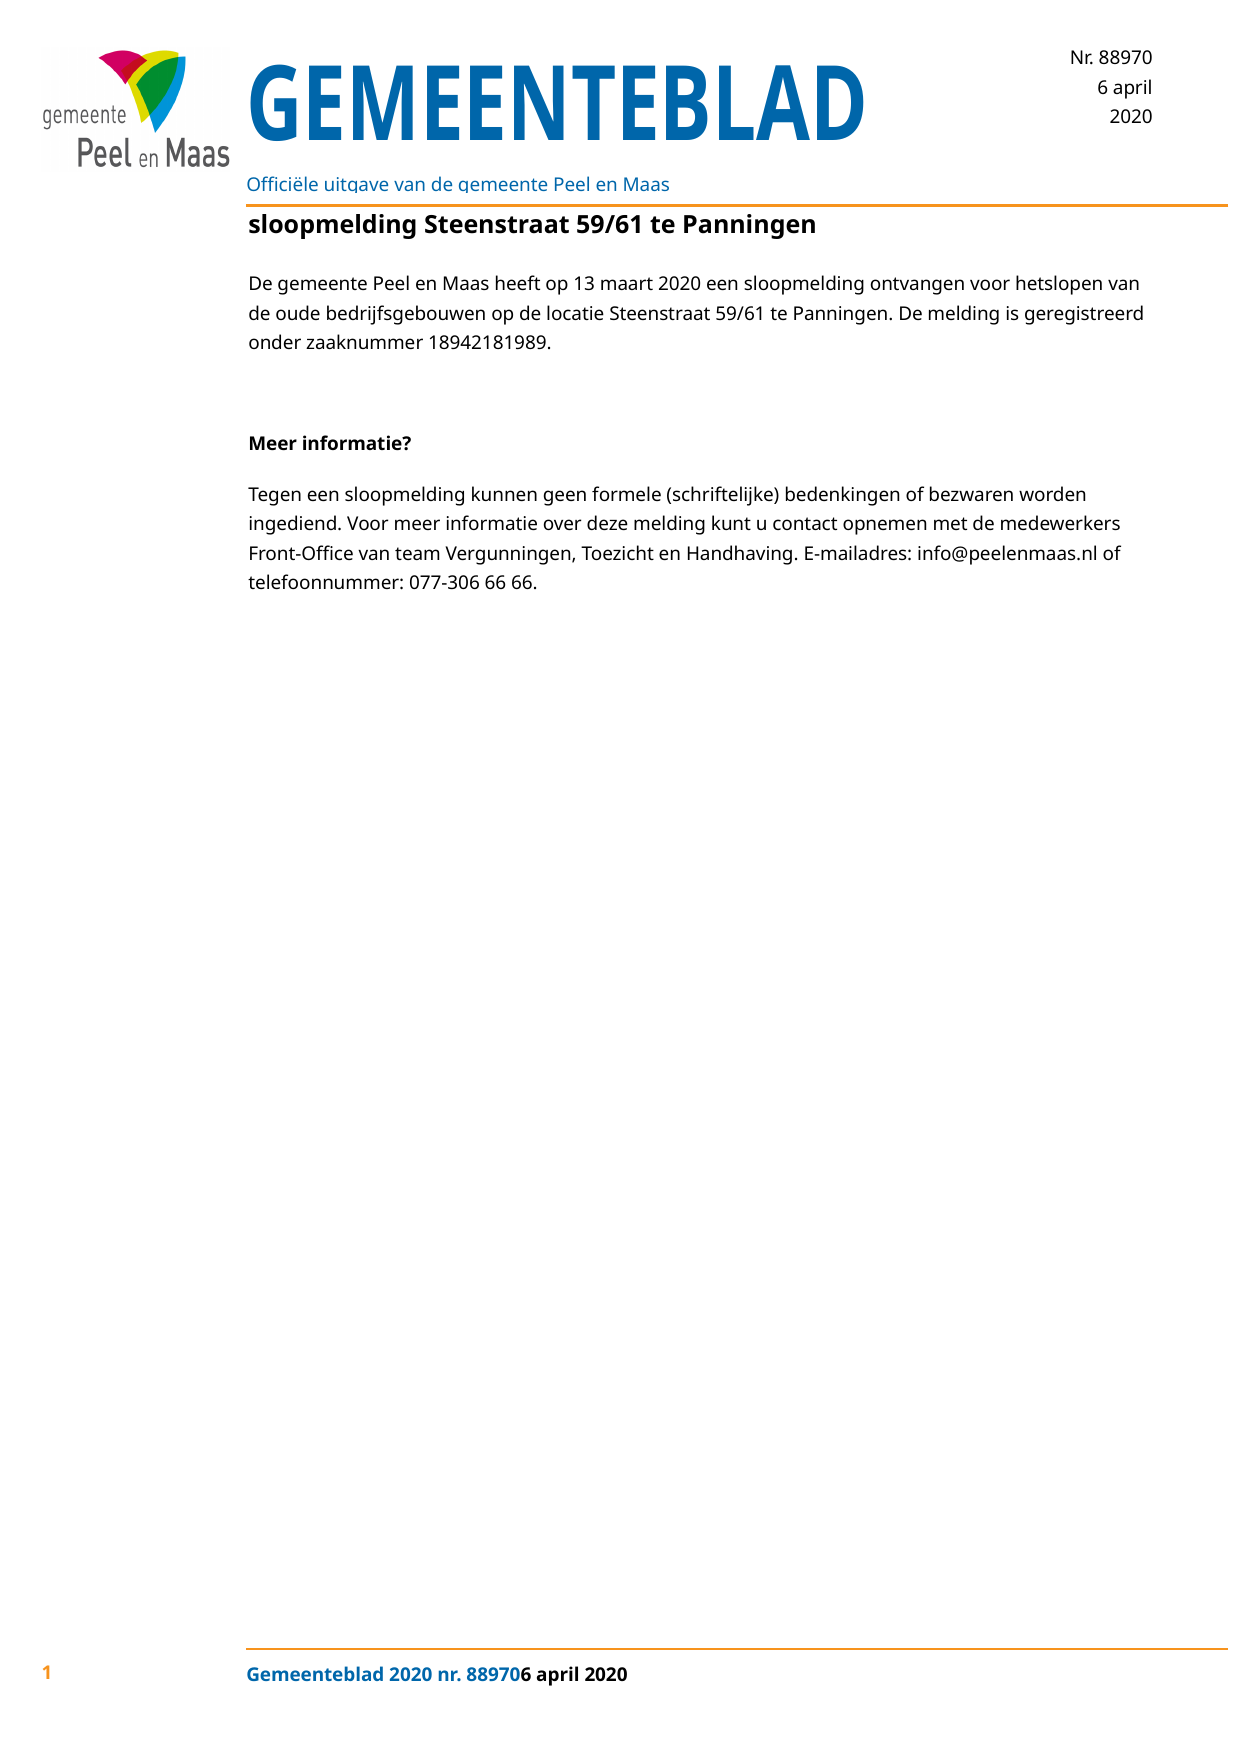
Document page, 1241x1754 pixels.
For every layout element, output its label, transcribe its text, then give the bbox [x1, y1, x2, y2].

text Tegen een sloopmelding kunnen geen formele (schriftelijke) bedenkingen of bezwaren worden ingediend. Voor meer informatie over deze melding kunt u contact opnemen met de medewerkers Front-Office van team Vergunningen, Toezicht en Handhaving. E-mailadres: info@peelenmaas.nl of telefoonnummer: 077-306 66 66. [248, 481, 1152, 595]
picture [41, 47, 231, 172]
text sloopmelding Steenstraat 59/61 te Panningen [248, 207, 1152, 241]
text De gemeente Peel en Maas heeft op 13 maart 2020 een sloopmelding ontvangen voor hetslopen van de oude bedrijfsgebouwen op de locatie Steenstraat 59/61 te Panningen. De melding is geregistreerd onder zaaknummer 18942181989. [248, 270, 1152, 355]
text Meer informatie? [248, 430, 1152, 456]
